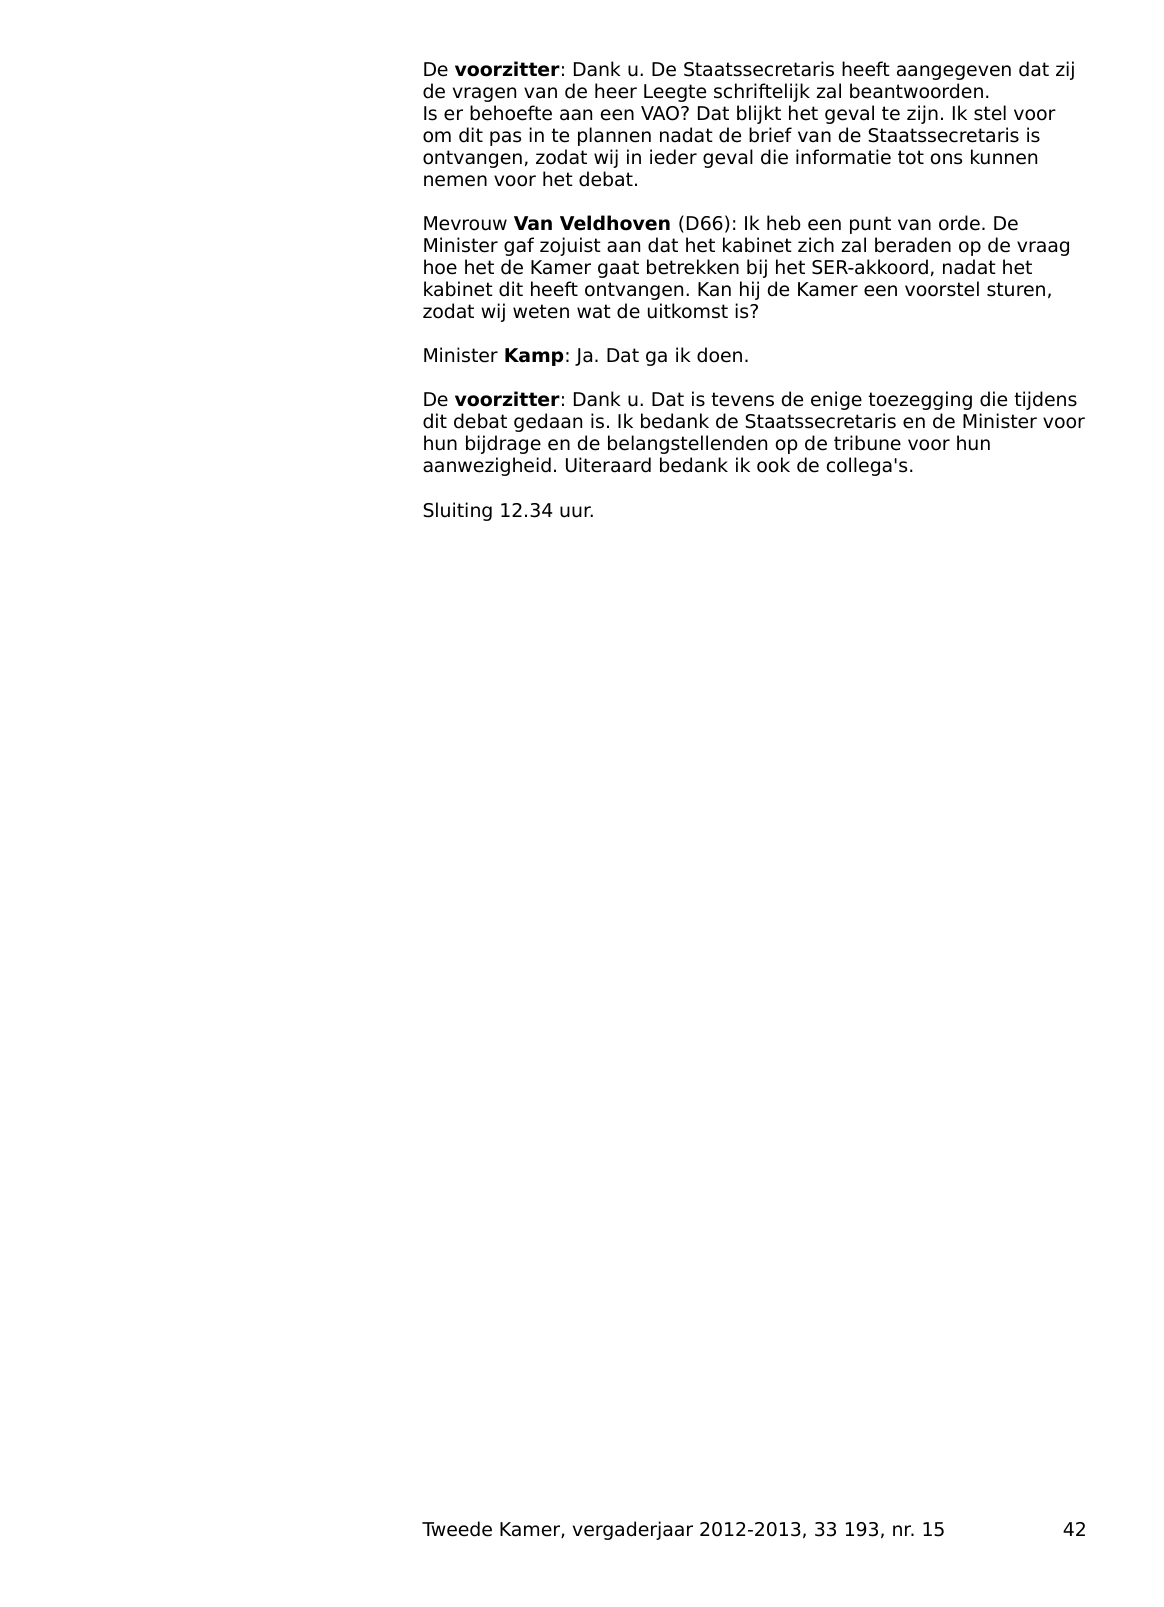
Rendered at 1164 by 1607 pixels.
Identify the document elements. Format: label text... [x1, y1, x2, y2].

text Minister Kamp: Ja. Dat ga ik doen. [422, 345, 1087, 367]
text Mevrouw Van Veldhoven (D66): Ik heb een punt van orde. De Minister gaf zojuist aan dat het kabinet zich zal beraden op de vraag hoe het de Kamer gaat betrekken bij het SER-akkoord, nadat het kabinet dit heeft ontvangen. Kan hij de Kamer een voorstel sturen, zodat wij weten wat de uitkomst is? [422, 213, 1087, 323]
text Sluiting 12.34 uur. [422, 499, 1087, 521]
text Is er behoefte aan een VAO? Dat blijkt het geval te zijn. Ik stel voor om dit pas in te plannen nadat de brief van de Staatssecretaris is ontvangen, zodat wij in ieder geval die informatie tot ons kunnen nemen voor het debat. [422, 103, 1087, 191]
text De voorzitter: Dank u. Dat is tevens de enige toezegging die tijdens dit debat gedaan is. Ik bedank de Staatssecretaris en de Minister voor hun bijdrage en de belangstellenden op de tribune voor hun aanwezigheid. Uiteraard bedank ik ook de collega's. [422, 389, 1087, 477]
text De voorzitter: Dank u. De Staatssecretaris heeft aangegeven dat zij de vragen van de heer Leegte schriftelijk zal beantwoorden. [422, 59, 1087, 103]
